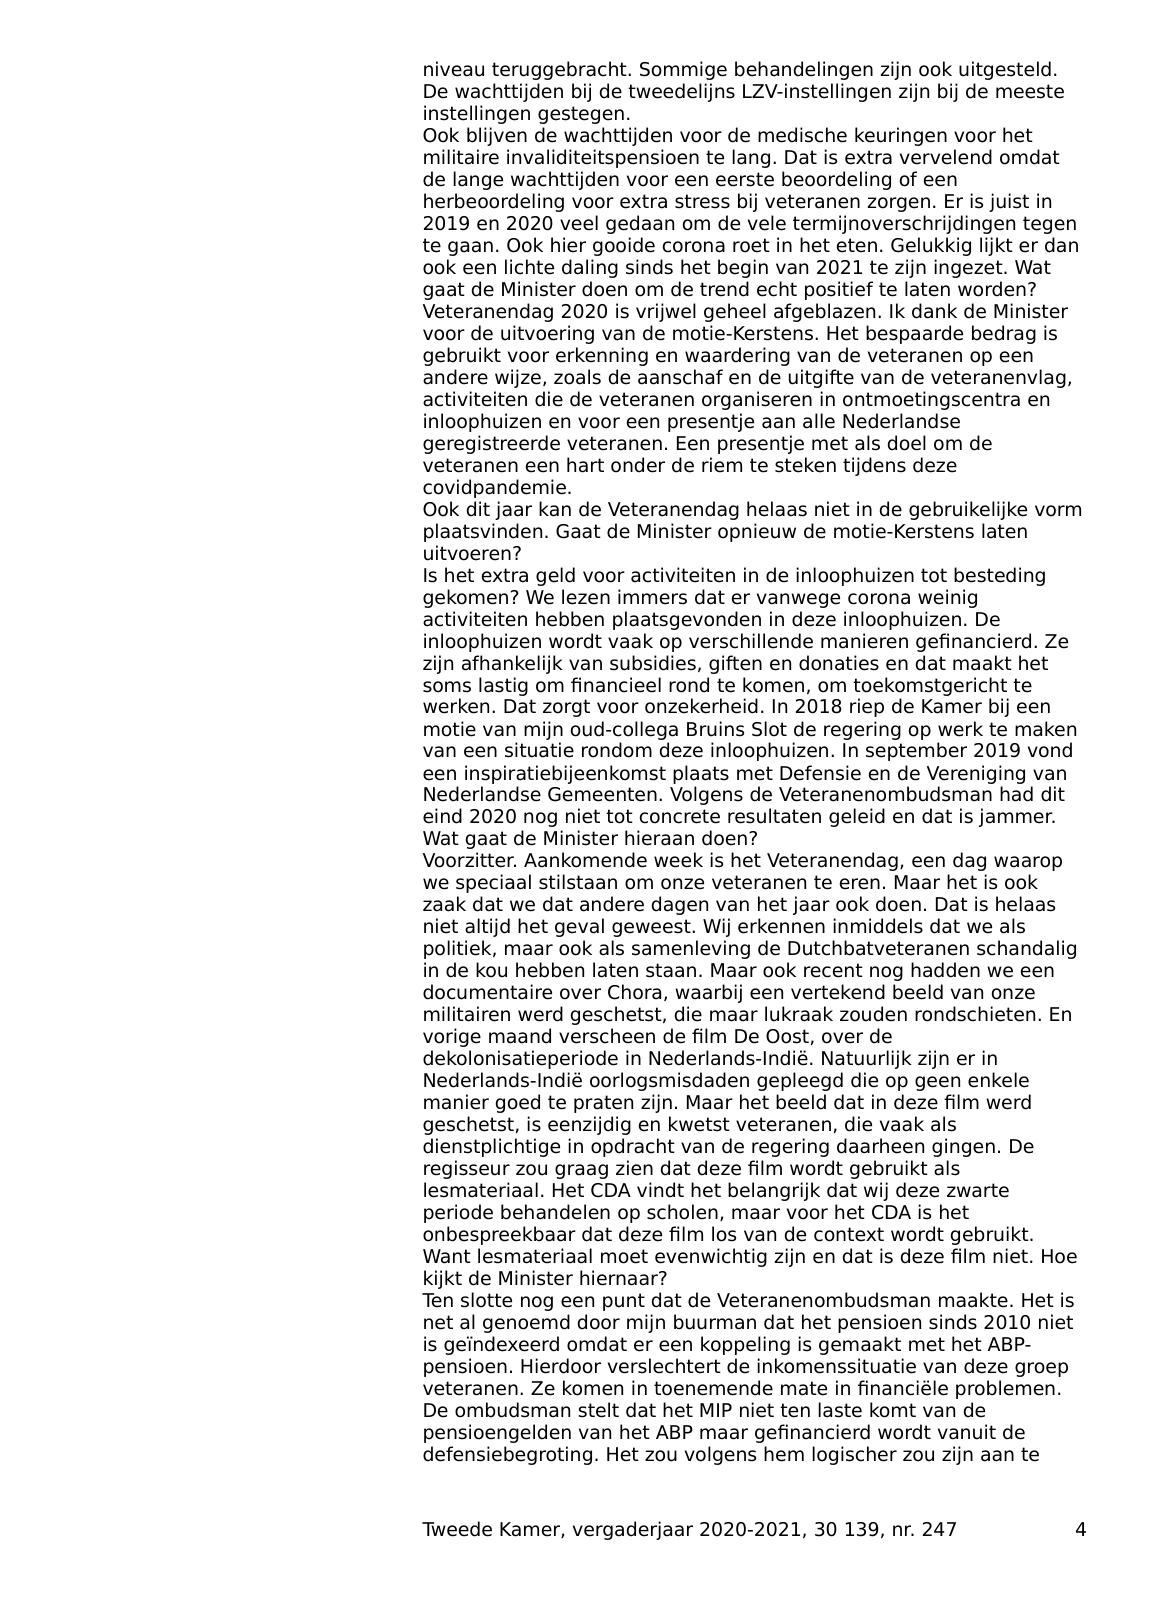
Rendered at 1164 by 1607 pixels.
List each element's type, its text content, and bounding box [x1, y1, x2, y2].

text Ten slotte nog een punt dat de Veteranenombudsman maakte. Het is net al genoemd door mijn buurman dat het pensioen sinds 2010 niet is geïndexeerd omdat er een koppeling is gemaakt met het ABP-pensioen. Hierdoor verslechtert de inkomenssituatie van deze groep veteranen. Ze komen in toenemende mate in financiële problemen. De ombudsman stelt dat het MIP niet ten laste komt van de pensioengelden van het ABP maar gefinancierd wordt vanuit de defensiebegroting. Het zou volgens hem logischer zou zijn aan te [422, 1290, 1087, 1466]
text niveau teruggebracht. Sommige behandelingen zijn ook uitgesteld. De wachttijden bij de tweedelijns LZV-instellingen zijn bij de meeste instellingen gestegen. [422, 59, 1087, 125]
text Ook blijven de wachttijden voor de medische keuringen voor het militaire invaliditeitspensioen te lang. Dat is extra vervelend omdat de lange wachttijden voor een eerste beoordeling of een herbeoordeling voor extra stress bij veteranen zorgen. Er is juist in 2019 en 2020 veel gedaan om de vele termijnoverschrijdingen tegen te gaan. Ook hier gooide corona roet in het eten. Gelukkig lijkt er dan ook een lichte daling sinds het begin van 2021 te zijn ingezet. Wat gaat de Minister doen om de trend echt positief te laten worden? [422, 125, 1087, 301]
text Ook dit jaar kan de Veteranendag helaas niet in de gebruikelijke vorm plaatsvinden. Gaat de Minister opnieuw de motie-Kerstens laten uitvoeren? [422, 499, 1087, 564]
text Veteranendag 2020 is vrijwel geheel afgeblazen. Ik dank de Minister voor de uitvoering van de motie-Kerstens. Het bespaarde bedrag is gebruikt voor erkenning en waardering van de veteranen op een andere wijze, zoals de aanschaf en de uitgifte van de veteranenvlag, activiteiten die de veteranen organiseren in ontmoetingscentra en inloophuizen en voor een presentje aan alle Nederlandse geregistreerde veteranen. Een presentje met als doel om de veteranen een hart onder de riem te steken tijdens deze covidpandemie. [422, 301, 1087, 499]
text Is het extra geld voor activiteiten in de inloophuizen tot besteding gekomen? We lezen immers dat er vanwege corona weinig activiteiten hebben plaatsgevonden in deze inloophuizen. De inloophuizen wordt vaak op verschillende manieren gefinancierd. Ze zijn afhankelijk van subsidies, giften en donaties en dat maakt het soms lastig om financieel rond te komen, om toekomstgericht te werken. Dat zorgt voor onzekerheid. In 2018 riep de Kamer bij een motie van mijn oud-collega Bruins Slot de regering op werk te maken van een situatie rondom deze inloophuizen. In september 2019 vond een inspiratiebijeenkomst plaats met Defensie en de Vereniging van Nederlandse Gemeenten. Volgens de Veteranenombudsman had dit eind 2020 nog niet tot concrete resultaten geleid en dat is jammer. Wat gaat de Minister hieraan doen? [422, 564, 1087, 850]
text Voorzitter. Aankomende week is het Veteranendag, een dag waarop we speciaal stilstaan om onze veteranen te eren. Maar het is ook zaak dat we dat andere dagen van het jaar ook doen. Dat is helaas niet altijd het geval geweest. Wij erkennen inmiddels dat we als politiek, maar ook als samenleving de Dutchbatveteranen schandalig in de kou hebben laten staan. Maar ook recent nog hadden we een documentaire over Chora, waarbij een vertekend beeld van onze militairen werd geschetst, die maar lukraak zouden rondschieten. En vorige maand verscheen de film De Oost, over de dekolonisatieperiode in Nederlands-Indië. Natuurlijk zijn er in Nederlands-Indië oorlogsmisdaden gepleegd die op geen enkele manier goed te praten zijn. Maar het beeld dat in deze film werd geschetst, is eenzijdig en kwetst veteranen, die vaak als dienstplichtige in opdracht van de regering daarheen gingen. De regisseur zou graag zien dat deze film wordt gebruikt als lesmateriaal. Het CDA vindt het belangrijk dat wij deze zwarte periode behandelen op scholen, maar voor het CDA is het onbespreekbaar dat deze film los van de context wordt gebruikt. Want lesmateriaal moet evenwichtig zijn en dat is deze film niet. Hoe kijkt de Minister hiernaar? [422, 850, 1087, 1290]
